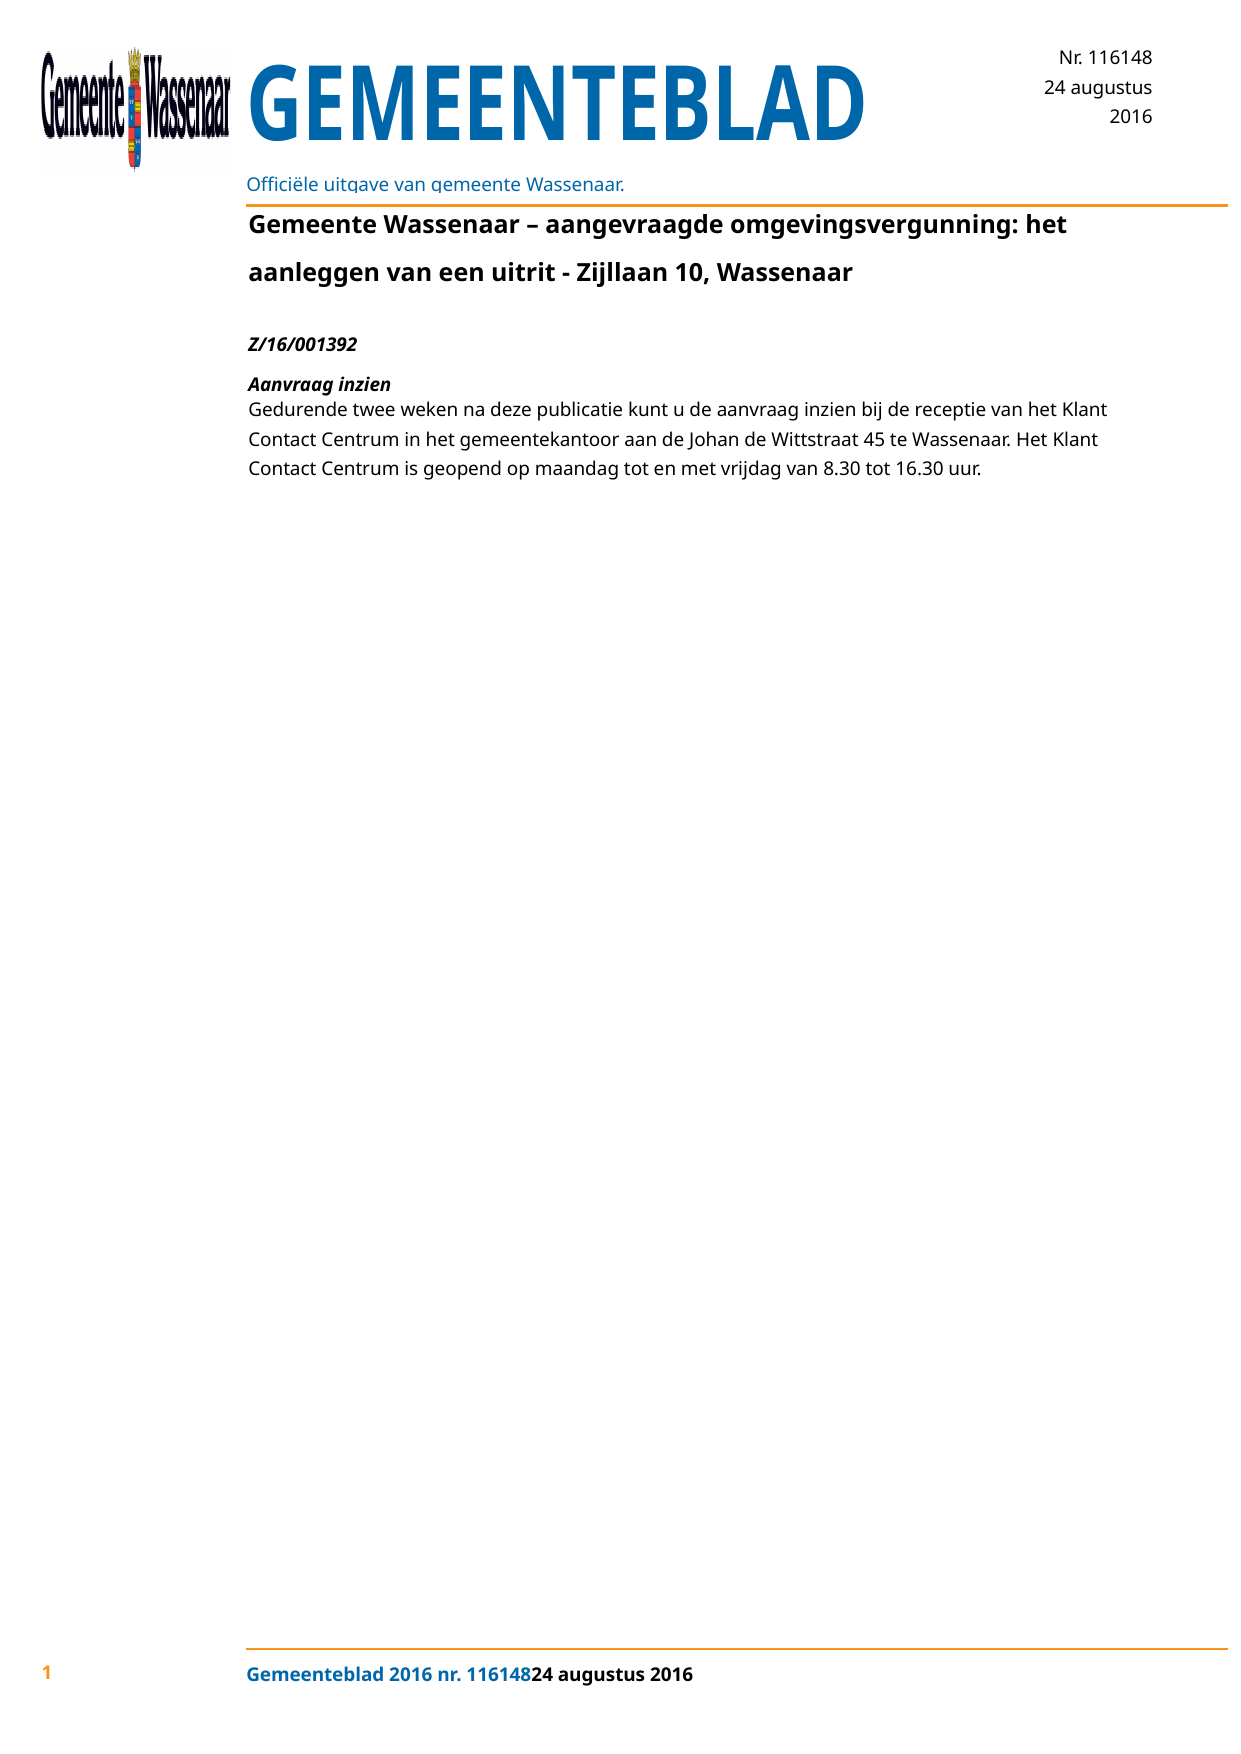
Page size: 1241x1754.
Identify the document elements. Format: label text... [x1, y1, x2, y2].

text Gemeente Wassenaar – aangevraagde omgevingsvergunning: het aanleggen van een uitrit - Zijllaan 10, Wassenaar [248, 207, 1152, 288]
text Aanvraag inzien [248, 371, 1152, 396]
text Z/16/001392 [248, 331, 1152, 357]
picture [41, 47, 231, 172]
text Gedurende twee weken na deze publicatie kunt u de aanvraag inzien bij de receptie van het Klant Contact Centrum in het gemeentekantoor aan de Johan de Wittstraat 45 te Wassenaar. Het Klant Contact Centrum is geopend op maandag tot en met vrijdag van 8.30 tot 16.30 uur. [248, 396, 1152, 481]
